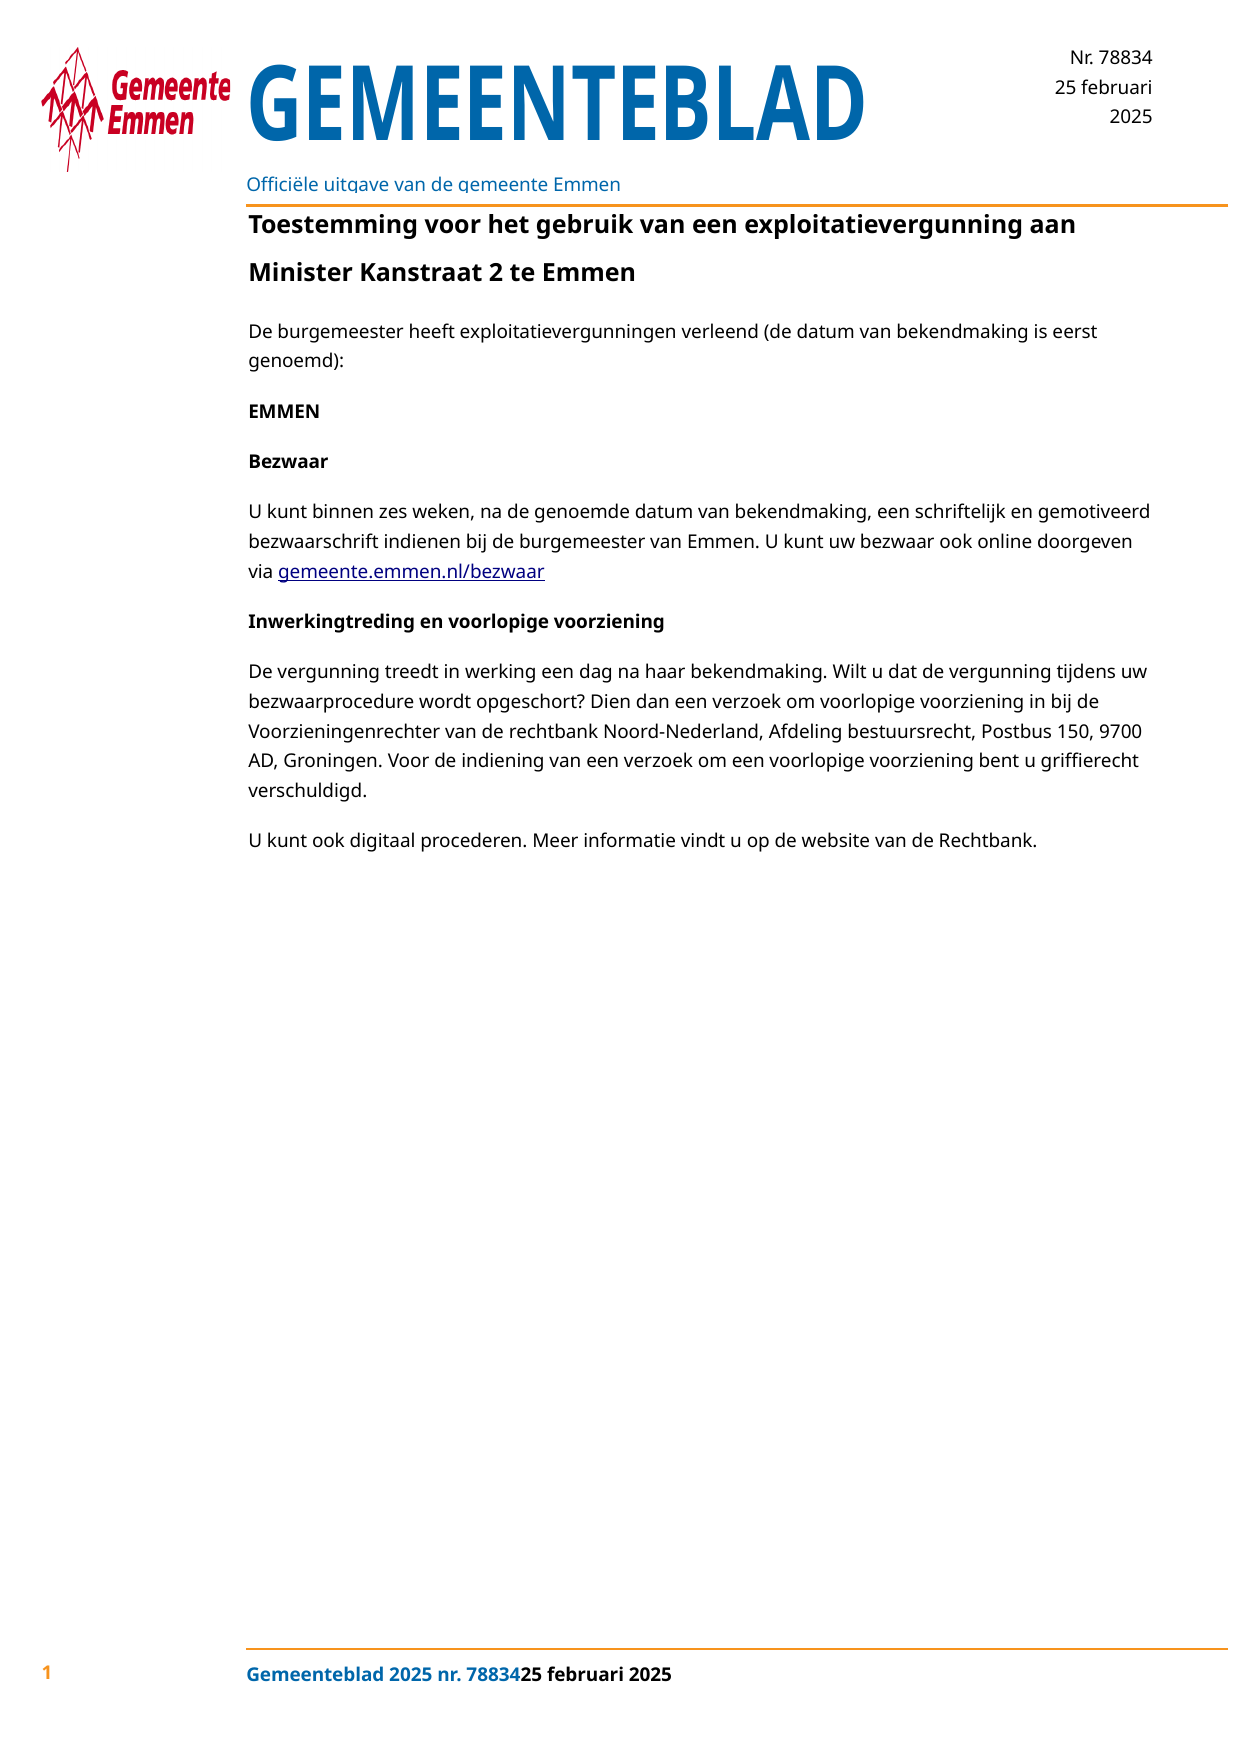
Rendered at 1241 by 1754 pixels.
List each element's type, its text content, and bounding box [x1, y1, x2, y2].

text De vergunning treedt in werking een dag na haar bekendmaking. Wilt u dat de vergunning tijdens uw bezwaarprocedure wordt opgeschort? Dien dan een verzoek om voorlopige voorziening in bij de Voorzieningenrechter van de rechtbank Noord-Nederland, Afdeling bestuursrecht, Postbus 150, 9700 AD, Groningen. Voor de indiening van een verzoek om een voorlopige voorziening bent u griffierecht verschuldigd. [248, 659, 1152, 803]
text Toestemming voor het gebruik van een exploitatievergunning aan Minister Kanstraat 2 te Emmen [248, 207, 1152, 288]
text Inwerkingtreding en voorlopige voorziening [248, 608, 1152, 634]
text Bezwaar [248, 448, 1152, 474]
picture [41, 47, 231, 172]
text U kunt ook digitaal procederen. Meer informatie vindt u op de website van de Rechtbank. [248, 827, 1152, 853]
text U kunt binnen zes weken, na de genoemde datum van bekendmaking, een schriftelijk en gemotiveerd bezwaarschrift indienen bij de burgemeester van Emmen. U kunt uw bezwaar ook online doorgeven via gemeente.emmen.nl/bezwaar [248, 499, 1152, 584]
text EMMEN [248, 398, 1152, 424]
text De burgemeester heeft exploitatievergunningen verleend (de datum van bekendmaking is eerst genoemd): [248, 318, 1152, 373]
